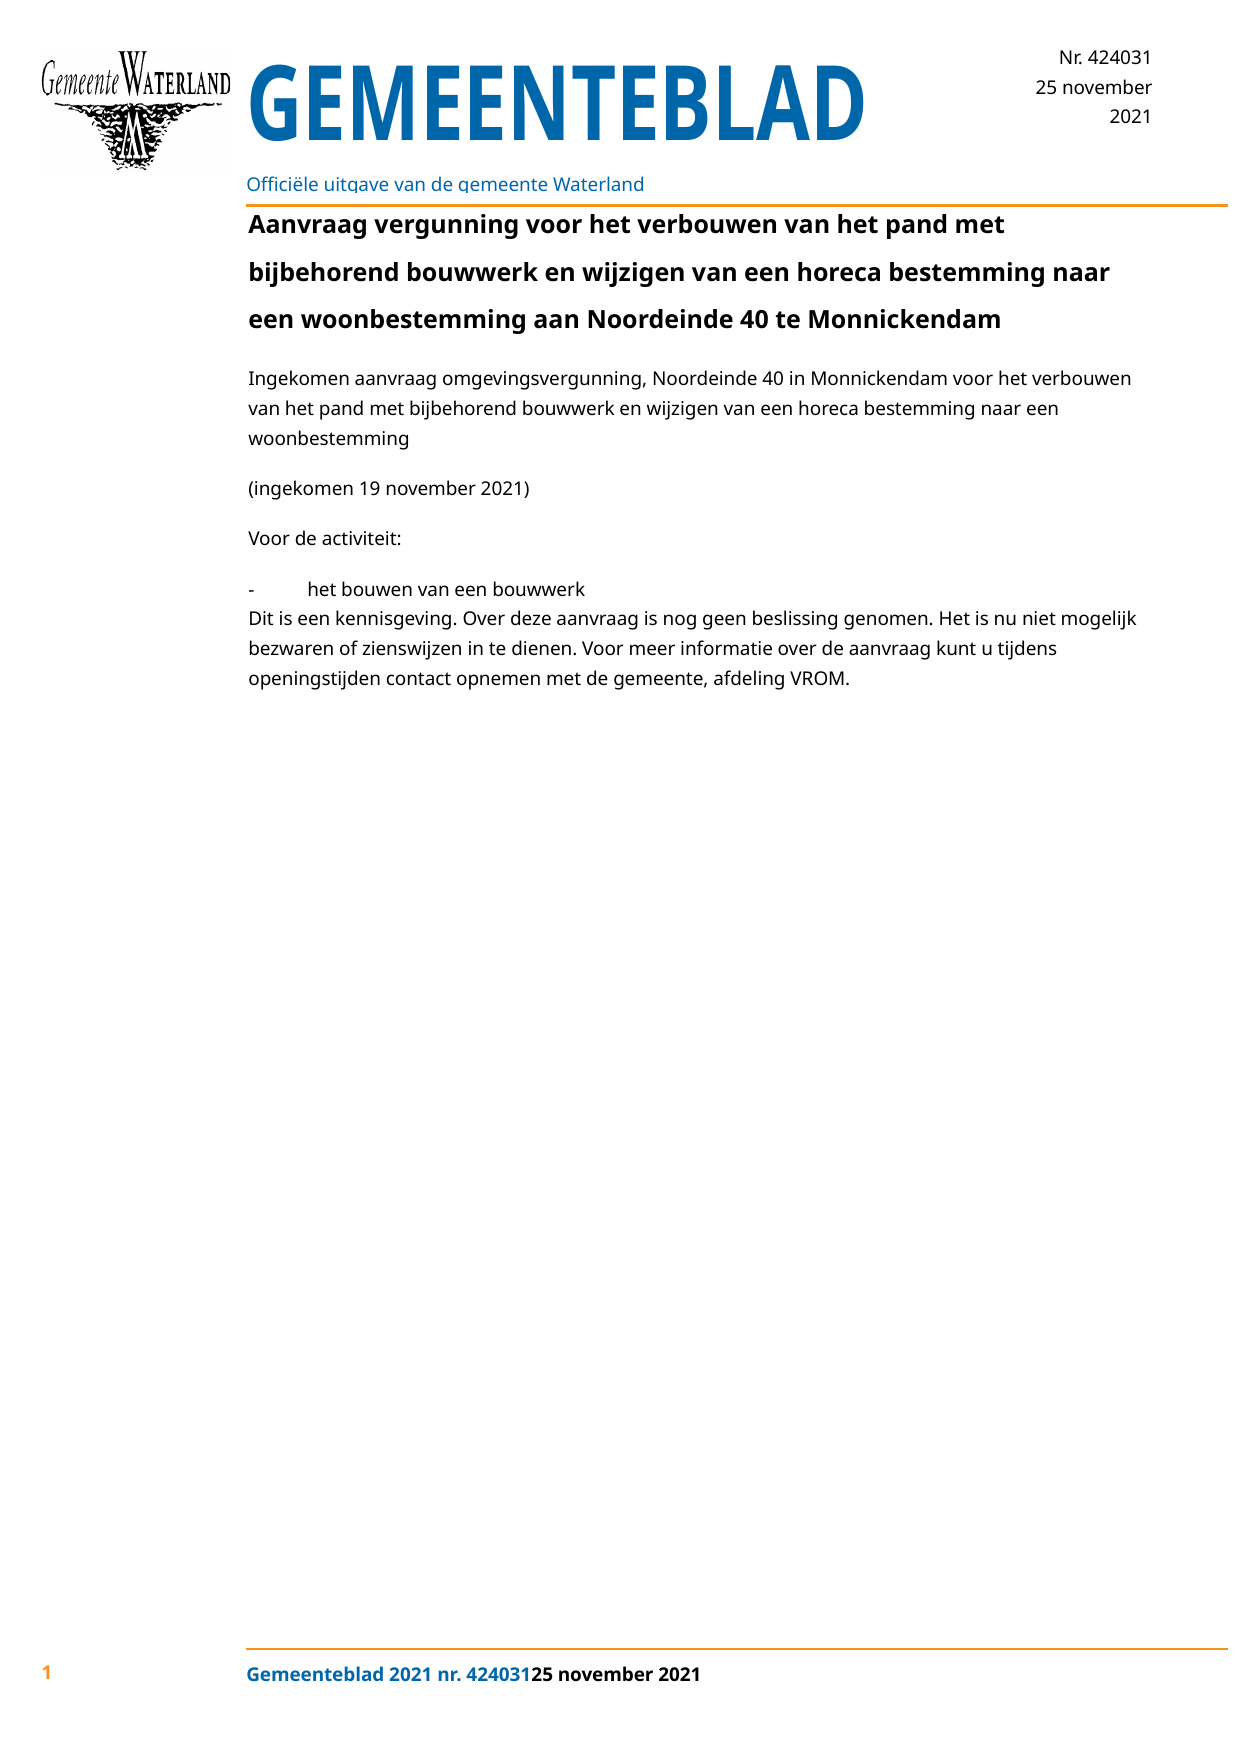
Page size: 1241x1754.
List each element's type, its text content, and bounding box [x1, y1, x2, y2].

picture [41, 47, 231, 172]
text Dit is een kennisgeving. Over deze aanvraag is nog geen beslissing genomen. Het is nu niet mogelijk bezwaren of zienswijzen in te dienen. Voor meer informatie over de aanvraag kunt u tijdens openingstijden contact opnemen met de gemeente, afdeling VROM. [248, 606, 1152, 690]
text Aanvraag vergunning voor het verbouwen van het pand met bijbehorend bouwwerk en wijzigen van een horeca bestemming naar een woonbestemming aan Noordeinde 40 te Monnickendam [248, 207, 1152, 336]
text Voor de activiteit: [248, 526, 1152, 551]
text (ingekomen 19 november 2021) [248, 475, 1152, 501]
text Ingekomen aanvraag omgevingsvergunning, Noordeinde 40 in Monnickendam voor het verbouwen van het pand met bijbehorend bouwwerk en wijzigen van een horeca bestemming naar een woonbestemming [248, 366, 1152, 450]
list het bouwen van een bouwwerk [248, 576, 1152, 602]
